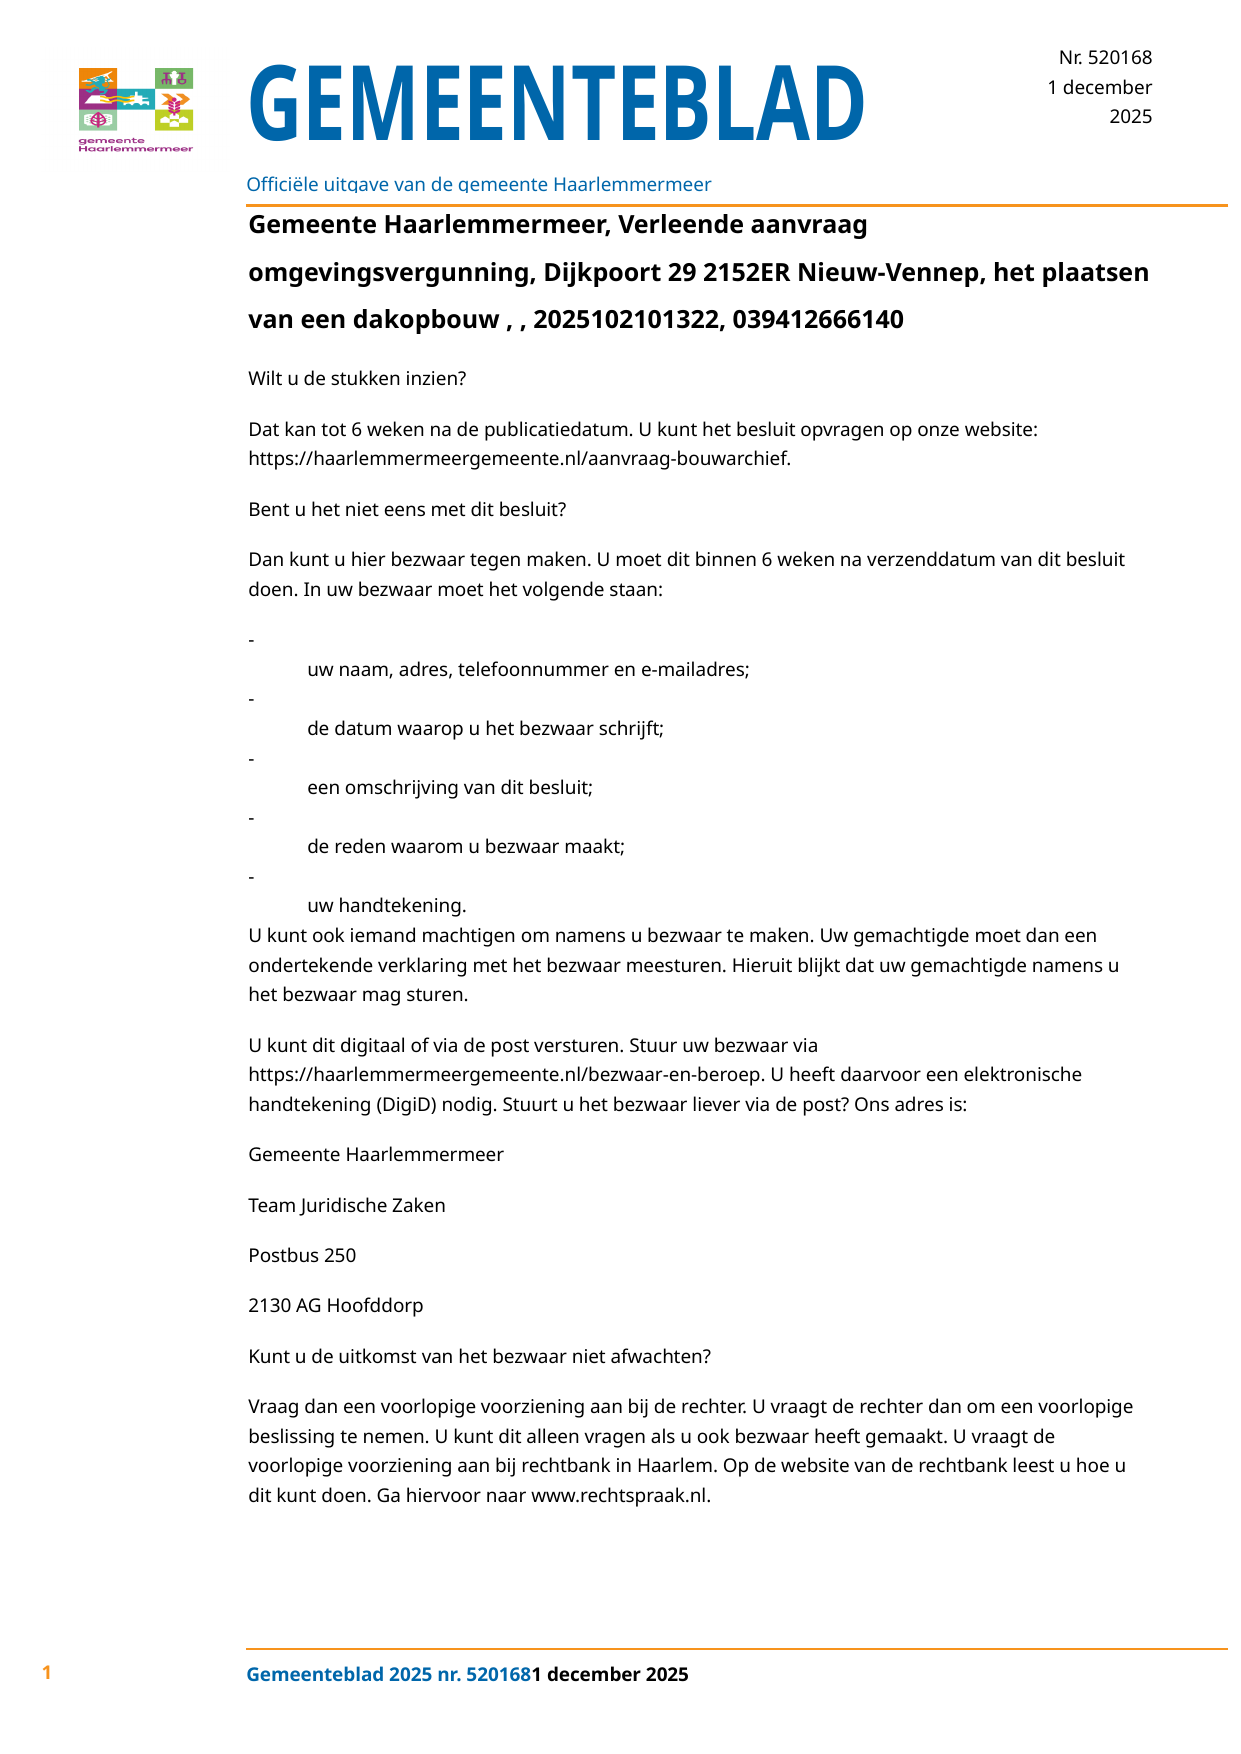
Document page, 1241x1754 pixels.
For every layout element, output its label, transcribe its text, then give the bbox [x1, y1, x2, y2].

text Dan kunt u hier bezwaar tegen maken. U moet dit binnen 6 weken na verzenddatum van dit besluit doen. In uw bezwaar moet het volgende staan: [248, 546, 1152, 602]
list de reden waarom u bezwaar maakt; [248, 833, 1152, 859]
list uw naam, adres, telefoonnummer en e-mailadres; [248, 656, 1152, 682]
text Team Juridische Zaken [248, 1192, 1152, 1217]
text U kunt dit digitaal of via de post versturen. Stuur uw bezwaar via https://haarlemmermeergemeente.nl/bezwaar-en-beroep. U heeft daarvoor een elektronische handtekening (DigiD) nodig. Stuurt u het bezwaar liever via de post? Ons adres is: [248, 1032, 1152, 1117]
text 2130 AG Hoofddorp [248, 1293, 1152, 1318]
text Postbus 250 [248, 1242, 1152, 1268]
text Dat kan tot 6 weken na de publicatiedatum. U kunt het besluit opvragen op onze website: https://haarlemmermeergemeente.nl/aanvraag-bouwarchief. [248, 416, 1152, 471]
list de datum waarop u het bezwaar schrijft; [248, 715, 1152, 741]
text Kunt u de uitkomst van het bezwaar niet afwachten? [248, 1343, 1152, 1369]
text Gemeente Haarlemmermeer, Verleende aanvraag omgevingsvergunning, Dijkpoort 29 2152ER Nieuw-Vennep, het plaatsen van een dakopbouw , , 2025102101322, 039412666140 [248, 207, 1152, 336]
list een omschrijving van dit besluit; [248, 774, 1152, 800]
text Wilt u de stukken inzien? [248, 366, 1152, 391]
list uw handtekening. [248, 893, 1152, 918]
text Vraag dan een voorlopige voorziening aan bij de rechter. U vraagt de rechter dan om een voorlopige beslissing te nemen. U kunt dit alleen vragen als u ook bezwaar heeft gemaakt. U vraagt de voorlopige voorziening aan bij rechtbank in Haarlem. Op de website van de rechtbank leest u hoe u dit kunt doen. Ga hiervoor naar www.rechtspraak.nl. [248, 1393, 1152, 1508]
picture [41, 47, 231, 172]
text U kunt ook iemand machtigen om namens u bezwaar te maken. Uw gemachtigde moet dan een ondertekende verklaring met het bezwaar meesturen. Hieruit blijkt dat uw gemachtigde namens u het bezwaar mag sturen. [248, 922, 1152, 1007]
text Bent u het niet eens met dit besluit? [248, 496, 1152, 522]
text Gemeente Haarlemmermeer [248, 1141, 1152, 1167]
